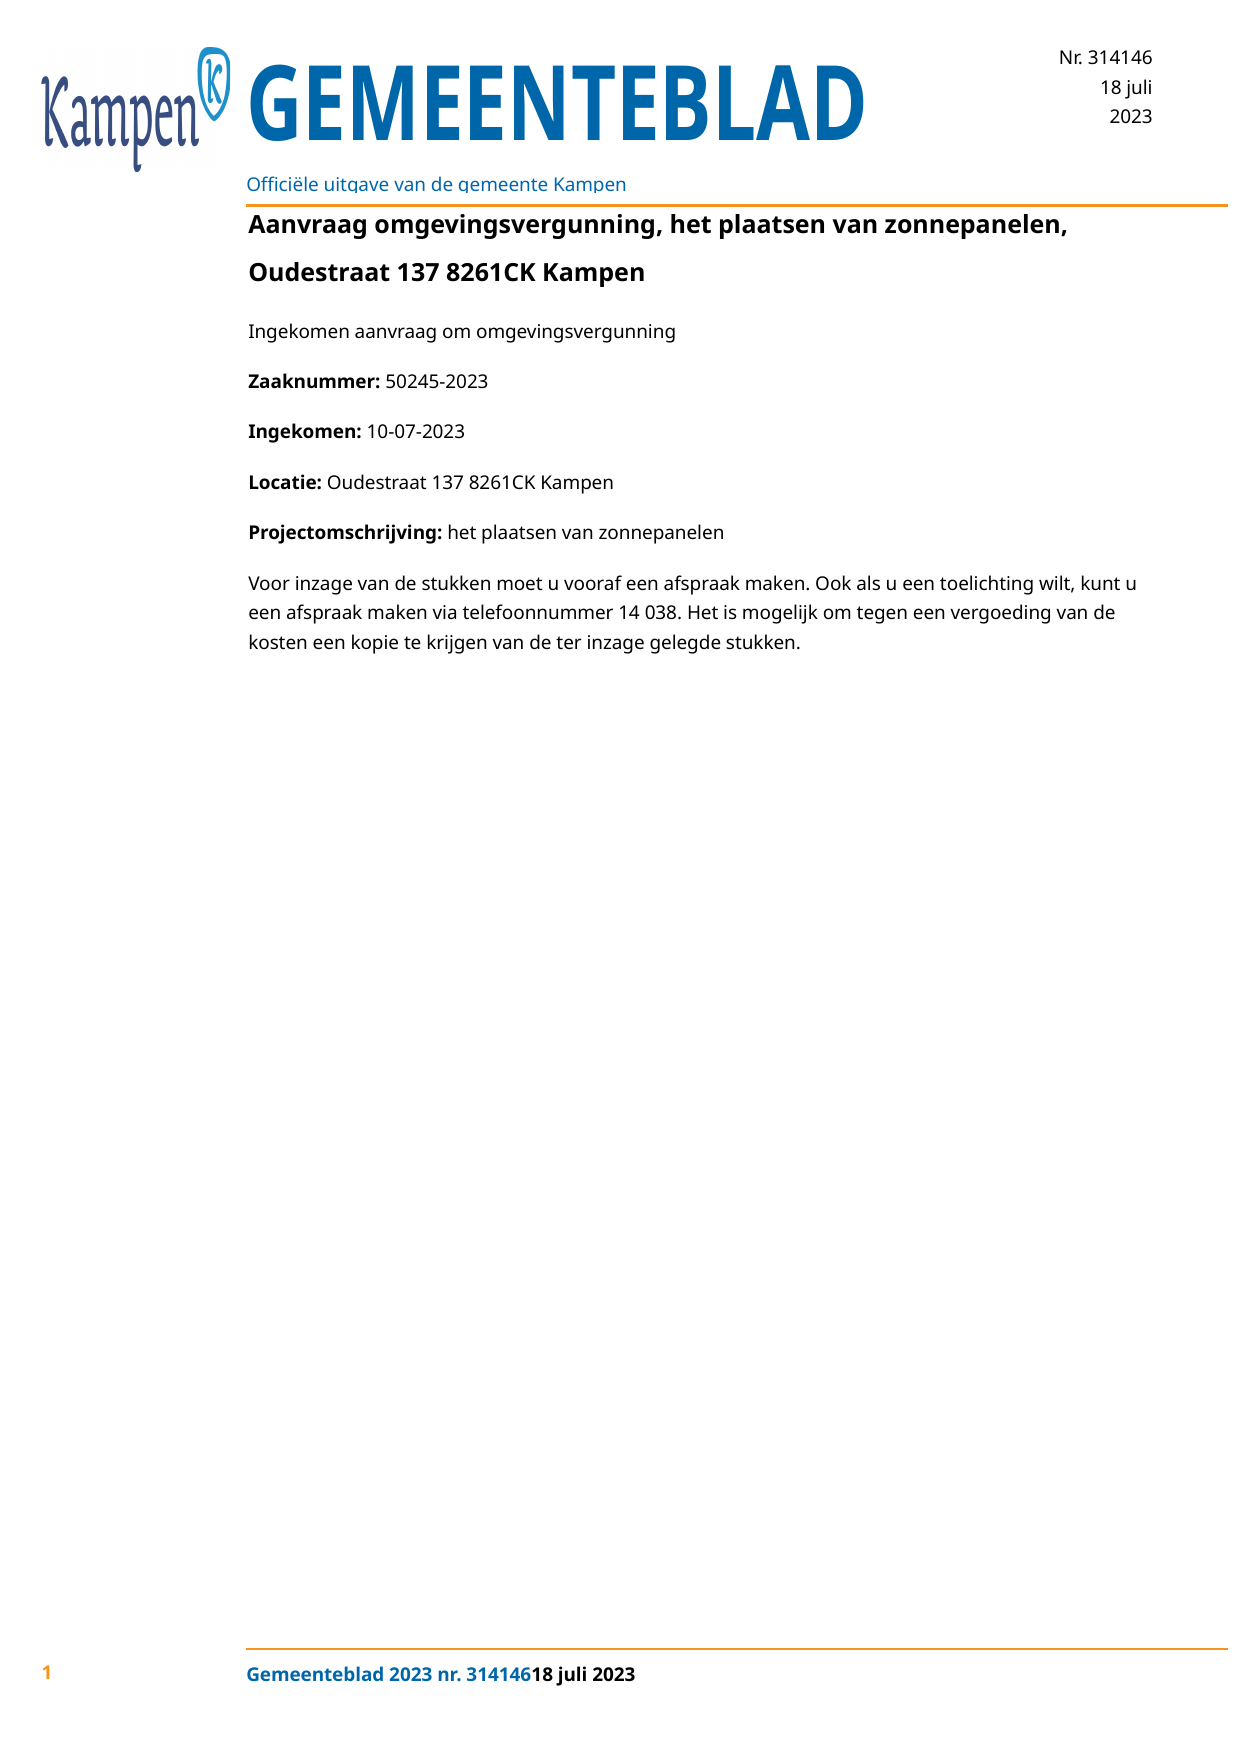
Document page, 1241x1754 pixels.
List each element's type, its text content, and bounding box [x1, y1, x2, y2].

text Aanvraag omgevingsvergunning, het plaatsen van zonnepanelen, Oudestraat 137 8261CK Kampen [248, 207, 1152, 288]
text Locatie: Oudestraat 137 8261CK Kampen [248, 469, 1152, 495]
text Ingekomen: 10-07-2023 [248, 419, 1152, 444]
text Projectomschrijving: het plaatsen van zonnepanelen [248, 519, 1152, 545]
text Voor inzage van de stukken moet u vooraf een afspraak maken. Ook als u een toelichting wilt, kunt u een afspraak maken via telefoonnummer 14 038. Het is mogelijk om tegen een vergoeding van de kosten een kopie te krijgen van de ter inzage gelegde stukken. [248, 570, 1152, 655]
picture [41, 47, 231, 172]
text Ingekomen aanvraag om omgevingsvergunning [248, 318, 1152, 344]
text Zaaknummer: 50245-2023 [248, 368, 1152, 394]
